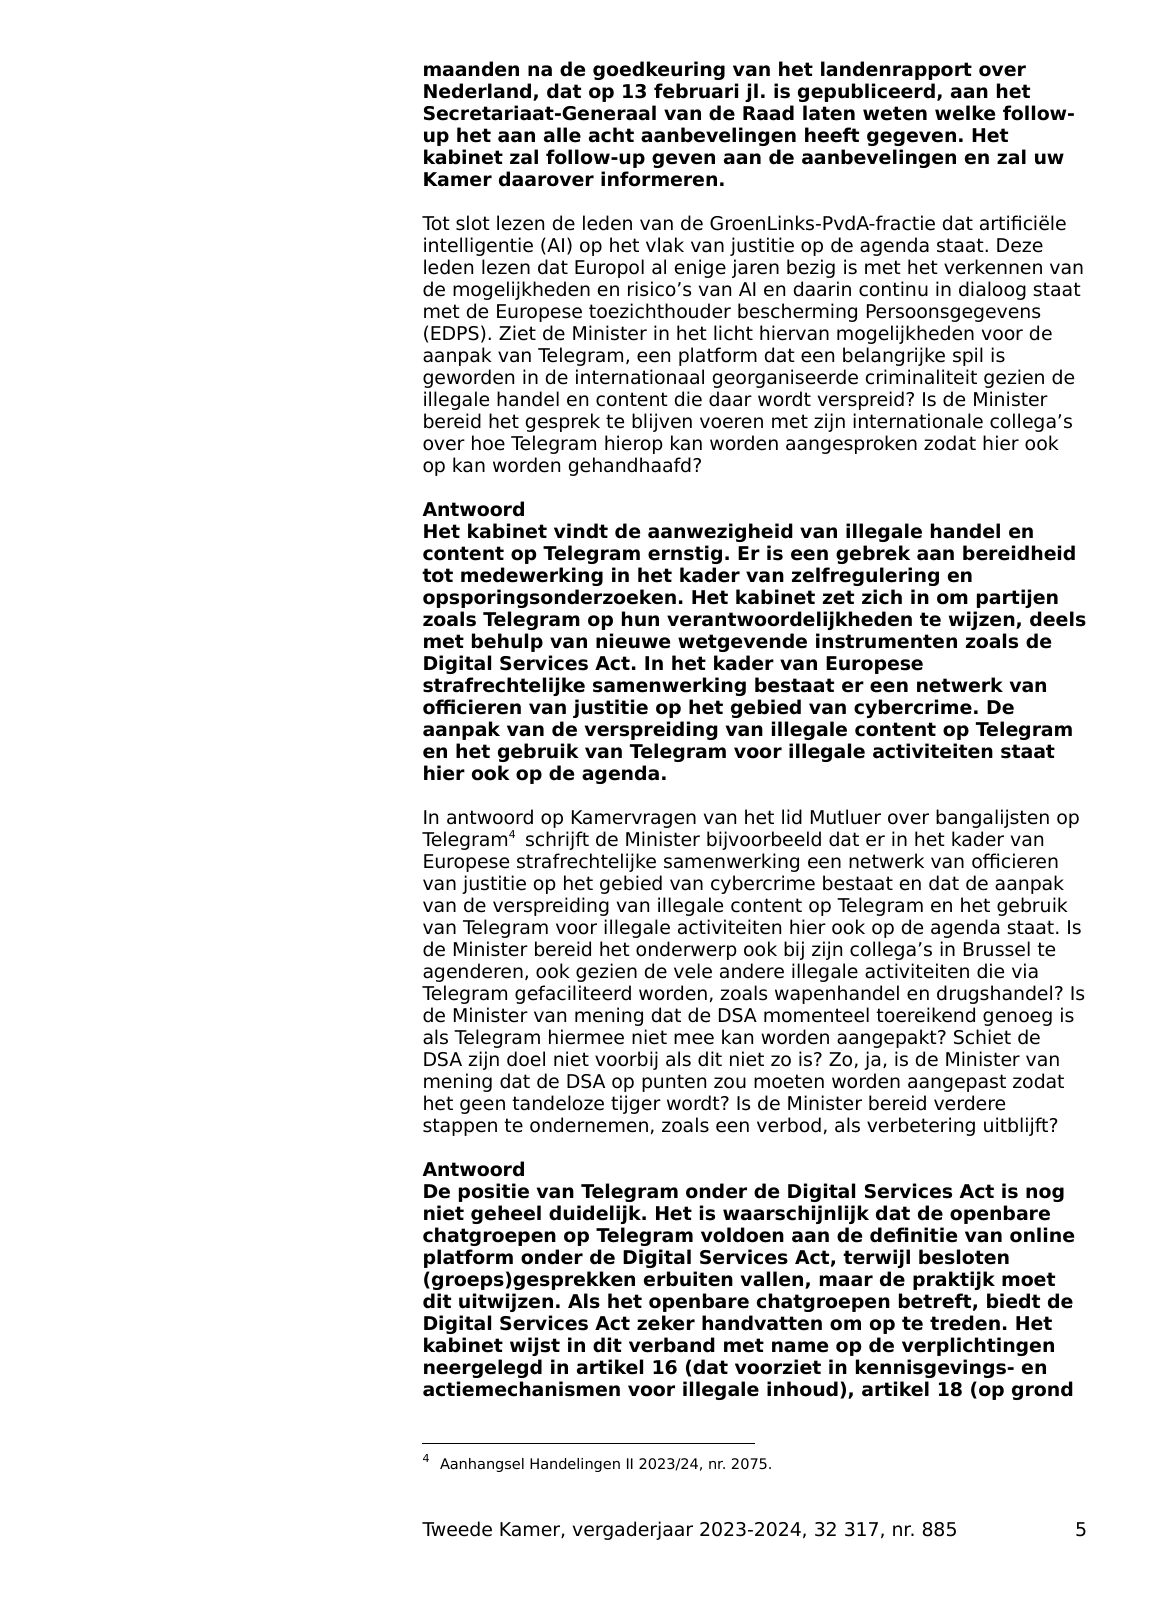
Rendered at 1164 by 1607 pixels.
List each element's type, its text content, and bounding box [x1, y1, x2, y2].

text Tot slot lezen de leden van de GroenLinks-PvdA-fractie dat artificiële intelligentie (AI) op het vlak van justitie op de agenda staat. Deze leden lezen dat Europol al enige jaren bezig is met het verkennen van de mogelijkheden en risico’s van AI en daarin continu in dialoog staat met de Europese toezichthouder bescherming Persoonsgegevens (EDPS). Ziet de Minister in het licht hiervan mogelijkheden voor de aanpak van Telegram, een platform dat een belangrijke spil is geworden in de internationaal georganiseerde criminaliteit gezien de illegale handel en content die daar wordt verspreid? Is de Minister bereid het gesprek te blijven voeren met zijn internationale collega’s over hoe Telegram hierop kan worden aangesproken zodat hier ook op kan worden gehandhaafd? [422, 213, 1087, 477]
text De positie van Telegram onder de Digital Services Act is nog niet geheel duidelijk. Het is waarschijnlijk dat de openbare chatgroepen op Telegram voldoen aan de definitie van online platform onder de Digital Services Act, terwijl besloten (groeps)gesprekken erbuiten vallen, maar de praktijk moet dit uitwijzen. Als het openbare chatgroepen betreft, biedt de Digital Services Act zeker handvatten om op te treden. Het kabinet wijst in dit verband met name op de verplichtingen neergelegd in artikel 16 (dat voorziet in kennisgevings- en actiemechanismen voor illegale inhoud), artikel 18 (op grond [422, 1181, 1087, 1401]
text Antwoord [422, 499, 1087, 521]
text Aanhangsel Handelingen II 2023/24, nr. 2075. [422, 1452, 1087, 1474]
text Het kabinet vindt de aanwezigheid van illegale handel en content op Telegram ernstig. Er is een gebrek aan bereidheid tot medewerking in het kader van zelfregulering en opsporingsonderzoeken. Het kabinet zet zich in om partijen zoals Telegram op hun verantwoordelijkheden te wijzen, deels met behulp van nieuwe wetgevende instrumenten zoals de Digital Services Act. In het kader van Europese strafrechtelijke samenwerking bestaat er een netwerk van officieren van justitie op het gebied van cybercrime. De aanpak van de verspreiding van illegale content op Telegram en het gebruik van Telegram voor illegale activiteiten staat hier ook op de agenda. [422, 521, 1087, 785]
text maanden na de goedkeuring van het landenrapport over Nederland, dat op 13 februari jl. is gepubliceerd, aan het Secretariaat-Generaal van de Raad laten weten welke follow-up het aan alle acht aanbevelingen heeft gegeven. Het kabinet zal follow-up geven aan de aanbevelingen en zal uw Kamer daarover informeren. [422, 59, 1087, 191]
text Antwoord [422, 1159, 1087, 1181]
text In antwoord op Kamervragen van het lid Mutluer over bangalijsten op Telegram schrijft de Minister bijvoorbeeld dat er in het kader van Europese strafrechtelijke samenwerking een netwerk van officieren van justitie op het gebied van cybercrime bestaat en dat de aanpak van de verspreiding van illegale content op Telegram en het gebruik van Telegram voor illegale activiteiten hier ook op de agenda staat. Is de Minister bereid het onderwerp ook bij zijn collega’s in Brussel te agenderen, ook gezien de vele andere illegale activiteiten die via Telegram gefaciliteerd worden, zoals wapenhandel en drugshandel? Is de Minister van mening dat de DSA momenteel toereikend genoeg is als Telegram hiermee niet mee kan worden aangepakt? Schiet de DSA zijn doel niet voorbij als dit niet zo is? Zo, ja, is de Minister van mening dat de DSA op punten zou moeten worden aangepast zodat het geen tandeloze tijger wordt? Is de Minister bereid verdere stappen te ondernemen, zoals een verbod, als verbetering uitblijft? [422, 807, 1087, 1137]
